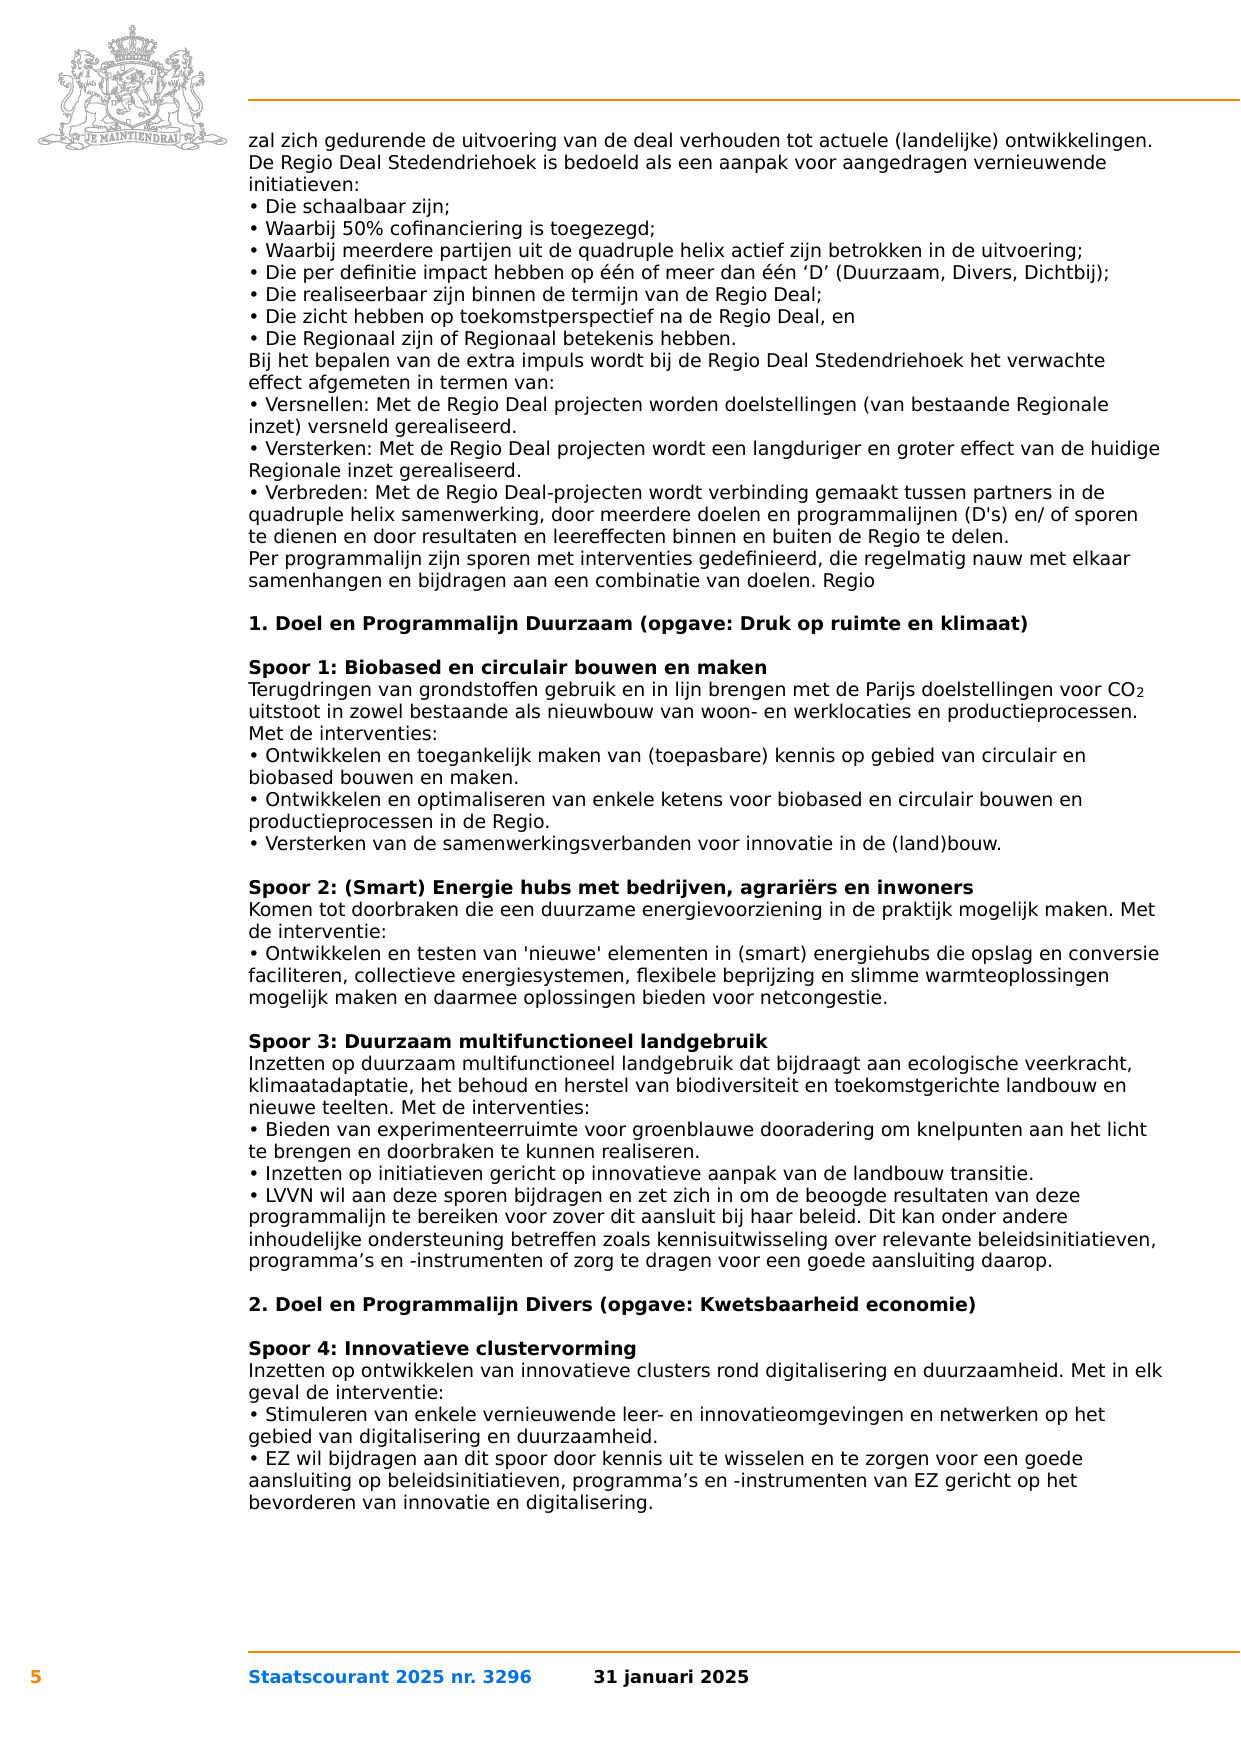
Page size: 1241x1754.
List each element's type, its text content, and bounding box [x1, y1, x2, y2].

text • Die schaalbaar zijn; [248, 196, 1163, 218]
text • Ontwikkelen en toegankelijk maken van (toepasbare) kennis op gebied van circulair en biobased bouwen en maken. [248, 745, 1163, 789]
text • Ontwikkelen en optimaliseren van enkele ketens voor biobased en circulair bouwen en productieprocessen in de Regio. [248, 789, 1163, 833]
text • Die Regionaal zijn of Regionaal betekenis hebben. [248, 328, 1163, 350]
text • Die per definitie impact hebben op één of meer dan één ‘D’ (Duurzaam, Divers, Dichtbij); [248, 262, 1163, 284]
text Komen tot doorbraken die een duurzame energievoorziening in de praktijk mogelijk maken. Met de interventie: [248, 899, 1163, 943]
subtitle Spoor 3: Duurzaam multifunctioneel landgebruik [248, 1031, 1163, 1053]
text • Versterken van de samenwerkingsverbanden voor innovatie in de (land)bouw. [248, 833, 1163, 855]
text Bij het bepalen van de extra impuls wordt bij de Regio Deal Stedendriehoek het verwachte effect afgemeten in termen van: [248, 350, 1163, 394]
text • EZ wil bijdragen aan dit spoor door kennis uit te wisselen en te zorgen voor een goede aansluiting op beleidsinitiatieven, programma’s en -instrumenten van EZ gericht op het bevorderen van innovatie en digitalisering. [248, 1448, 1163, 1514]
text • Bieden van experimenteerruimte voor groenblauwe dooradering om knelpunten aan het licht te brengen en doorbraken te kunnen realiseren. [248, 1118, 1163, 1162]
text Per programmalijn zijn sporen met interventies gedefinieerd, die regelmatig nauw met elkaar samenhangen en bijdragen aan een combinatie van doelen. Regio [248, 547, 1163, 591]
text Inzetten op ontwikkelen van innovatieve clusters rond digitalisering en duurzaamheid. Met in elk geval de interventie: [248, 1360, 1163, 1404]
subtitle Spoor 2: (Smart) Energie hubs met bedrijven, agrariërs en inwoners [248, 877, 1163, 899]
text Inzetten op duurzaam multifunctioneel landgebruik dat bijdraagt aan ecologische veerkracht, klimaatadaptatie, het behoud en herstel van biodiversiteit en toekomstgerichte landbouw en nieuwe teelten. Met de interventies: [248, 1053, 1163, 1118]
text zal zich gedurende de uitvoering van de deal verhouden tot actuele (landelijke) ontwikkelingen. De Regio Deal Stedendriehoek is bedoeld als een aanpak voor aangedragen vernieuwende initiatieven: [248, 130, 1163, 196]
text • Die zicht hebben op toekomstperspectief na de Regio Deal, en [248, 306, 1163, 328]
text • Inzetten op initiatieven gericht op innovatieve aanpak van de landbouw transitie. [248, 1162, 1163, 1184]
text • LVVN wil aan deze sporen bijdragen en zet zich in om de beoogde resultaten van deze programmalijn te bereiken voor zover dit aansluit bij haar beleid. Dit kan onder andere inhoudelijke ondersteuning betreffen zoals kennisuitwisseling over relevante beleidsinitiatieven, programma’s en -instrumenten of zorg te dragen voor een goede aansluiting daarop. [248, 1184, 1163, 1272]
text • Versnellen: Met de Regio Deal projecten worden doelstellingen (van bestaande Regionale inzet) versneld gerealiseerd. [248, 394, 1163, 438]
text • Ontwikkelen en testen van 'nieuwe' elementen in (smart) energiehubs die opslag en conversie faciliteren, collectieve energiesystemen, flexibele beprijzing en slimme warmteoplossingen mogelijk maken en daarmee oplossingen bieden voor netcongestie. [248, 943, 1163, 1009]
text • Waarbij meerdere partijen uit de quadruple helix actief zijn betrokken in de uitvoering; [248, 240, 1163, 262]
picture [38, 25, 227, 150]
subtitle 2. Doel en Programmalijn Divers (opgave: Kwetsbaarheid economie) [248, 1294, 1163, 1316]
subtitle 1. Doel en Programmalijn Duurzaam (opgave: Druk op ruimte en klimaat) [248, 613, 1163, 635]
text • Stimuleren van enkele vernieuwende leer- en innovatieomgevingen en netwerken op het gebied van digitalisering en duurzaamheid. [248, 1404, 1163, 1448]
text • Verbreden: Met de Regio Deal-projecten wordt verbinding gemaakt tussen partners in de quadruple helix samenwerking, door meerdere doelen en programmalijnen (D's) en/ of sporen te dienen en door resultaten en leereffecten binnen en buiten de Regio te delen. [248, 482, 1163, 547]
text • Die realiseerbaar zijn binnen de termijn van de Regio Deal; [248, 284, 1163, 306]
text Terugdringen van grondstoffen gebruik en in lijn brengen met de Parijs doelstellingen voor CO2 uitstoot in zowel bestaande als nieuwbouw van woon- en werklocaties en productieprocessen. Met de interventies: [248, 679, 1163, 745]
subtitle Spoor 4: Innovatieve clustervorming [248, 1338, 1163, 1360]
text • Versterken: Met de Regio Deal projecten wordt een langduriger en groter effect van de huidige Regionale inzet gerealiseerd. [248, 438, 1163, 482]
subtitle Spoor 1: Biobased en circulair bouwen en maken [248, 657, 1163, 679]
text • Waarbij 50% cofinanciering is toegezegd; [248, 218, 1163, 240]
